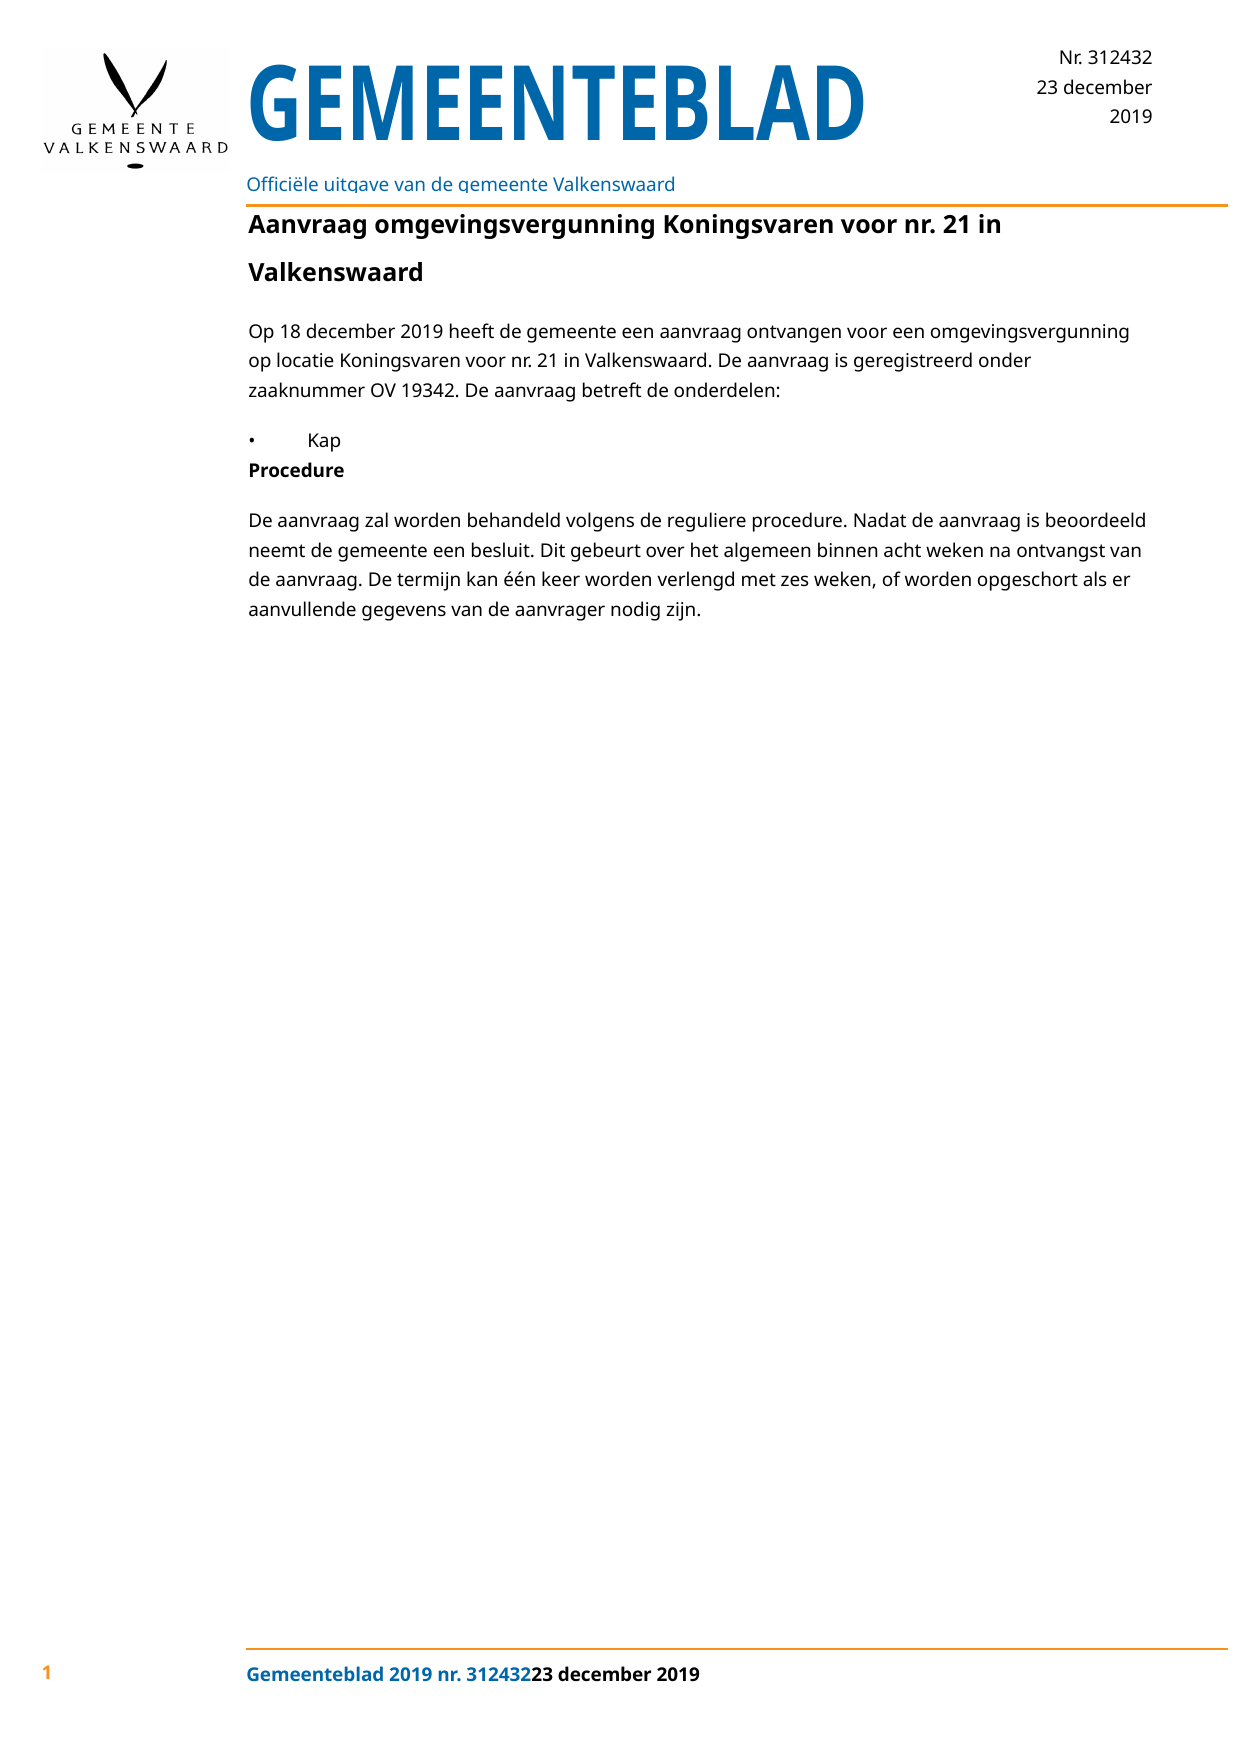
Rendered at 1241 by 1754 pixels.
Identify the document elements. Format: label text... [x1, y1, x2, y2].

text Op 18 december 2019 heeft de gemeente een aanvraag ontvangen voor een omgevingsvergunning op locatie Koningsvaren voor nr. 21 in Valkenswaard. De aanvraag is geregistreerd onder zaaknummer OV 19342. De aanvraag betreft de onderdelen: [248, 318, 1152, 403]
text Aanvraag omgevingsvergunning Koningsvaren voor nr. 21 in Valkenswaard [248, 207, 1152, 288]
text De aanvraag zal worden behandeld volgens de reguliere procedure. Nadat de aanvraag is beoordeeld neemt de gemeente een besluit. Dit gebeurt over het algemeen binnen acht weken na ontvangst van de aanvraag. De termijn kan één keer worden verlengd met zes weken, of worden opgeschort als er aanvullende gegevens van de aanvrager nodig zijn. [248, 507, 1152, 622]
list Kap [248, 427, 1152, 453]
picture [41, 47, 231, 172]
text Procedure [248, 457, 1152, 483]
